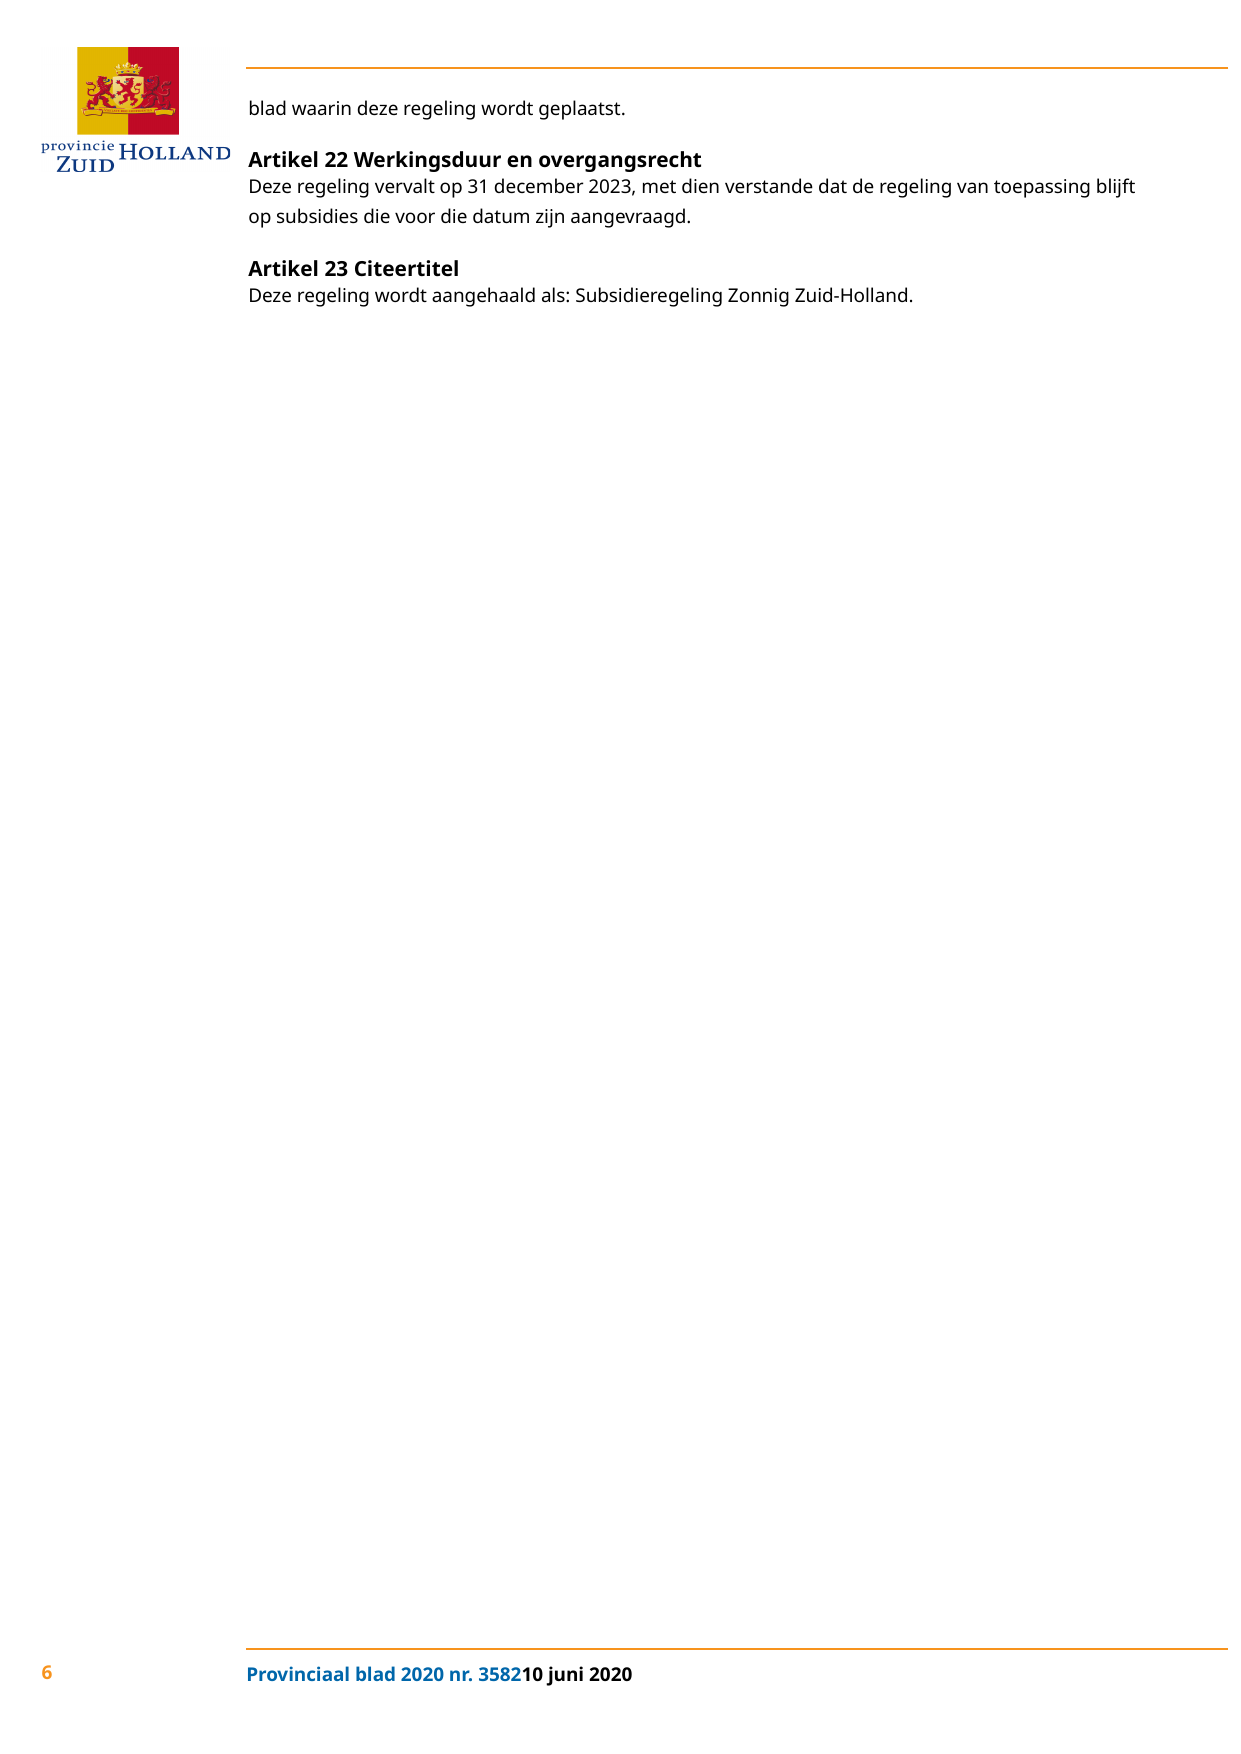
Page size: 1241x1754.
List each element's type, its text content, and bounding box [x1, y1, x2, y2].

text Deze regeling wordt aangehaald als: Subsidieregeling Zonnig Zuid-Holland. [248, 282, 1152, 308]
text Deze regeling vervalt op 31 december 2023, met dien verstande dat de regeling van toepassing blijft op subsidies die voor die datum zijn aangevraagd. [248, 174, 1152, 229]
picture [41, 47, 231, 172]
text Artikel 22 Werkingsduur en overgangsrecht [248, 145, 1152, 174]
text Artikel 23 Citeertitel [248, 254, 1152, 282]
text blad waarin deze regeling wordt geplaatst. [248, 95, 1152, 121]
